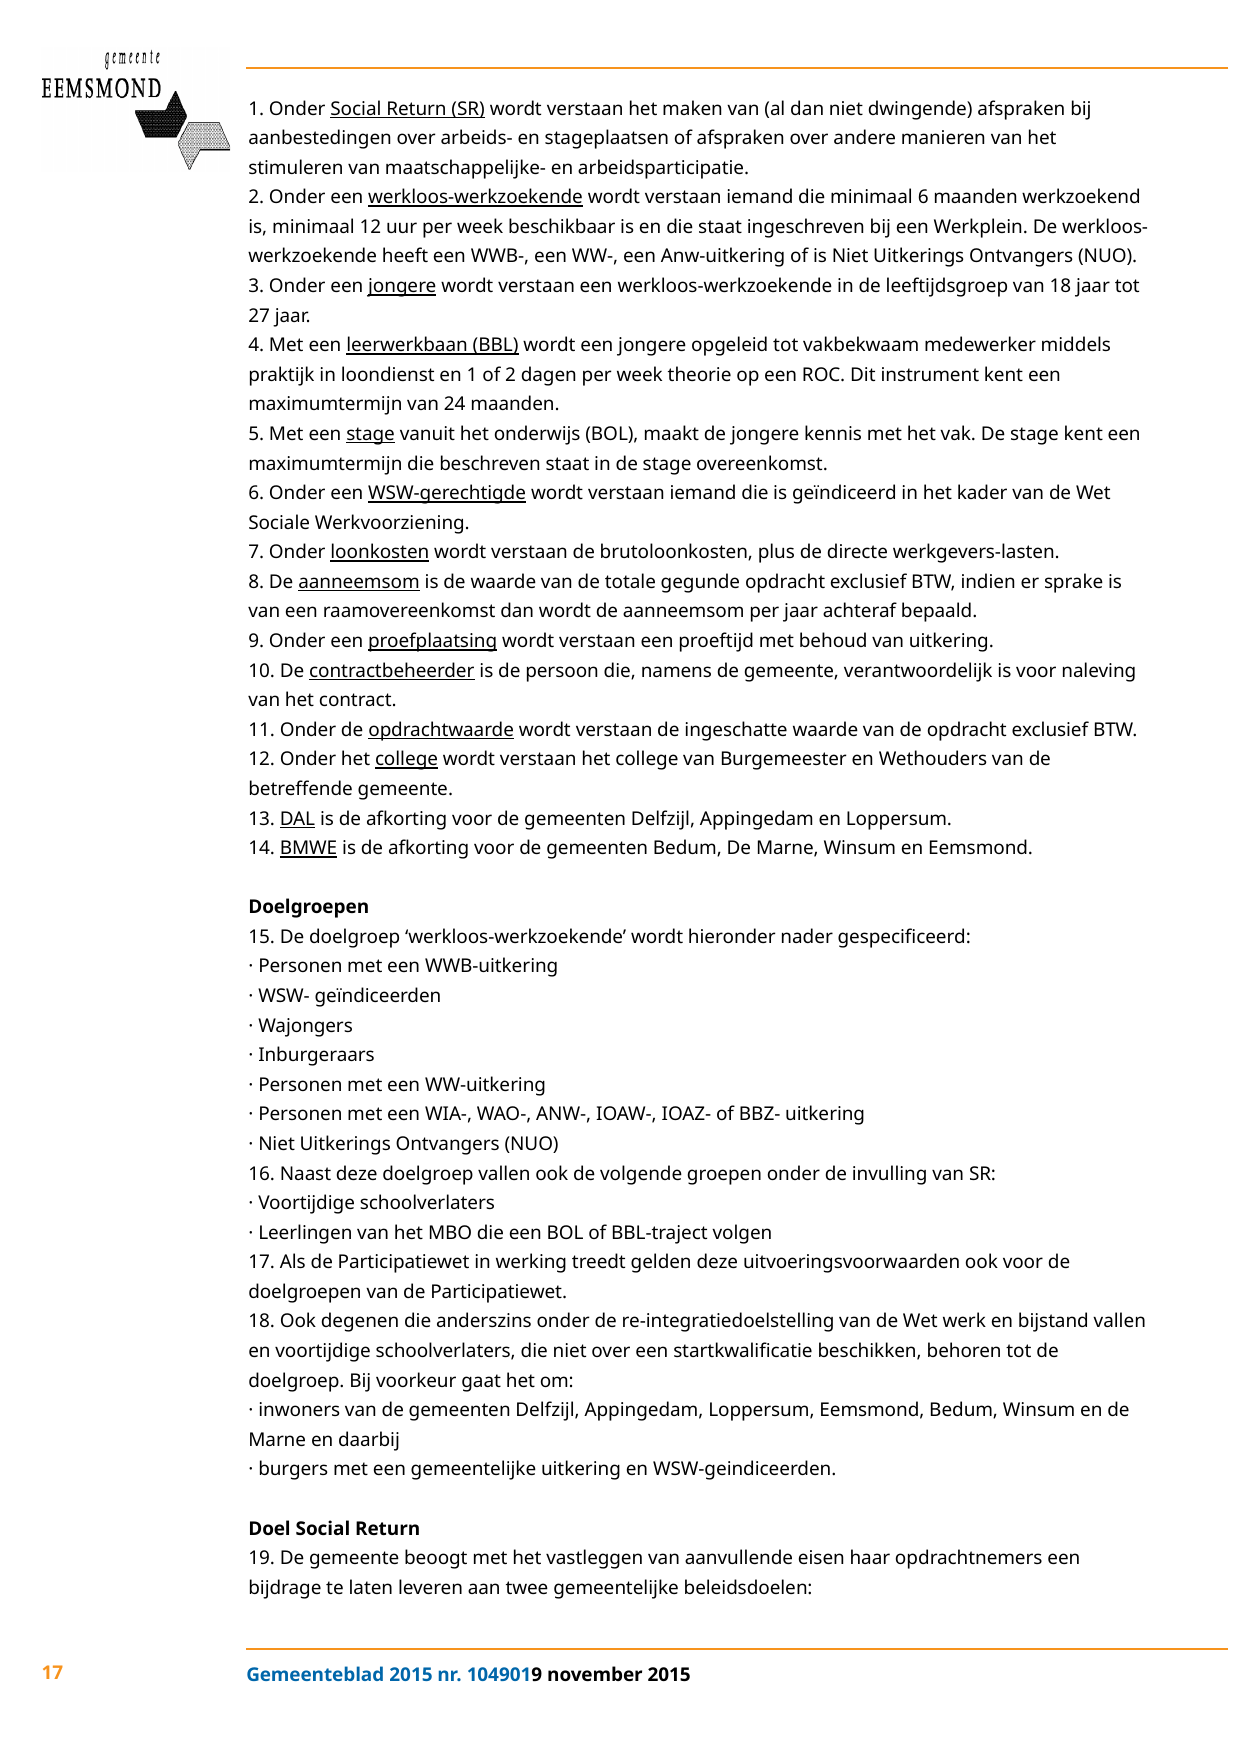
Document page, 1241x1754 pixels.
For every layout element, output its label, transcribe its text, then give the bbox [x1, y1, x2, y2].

text 17. Als de Participatiewet in werking treedt gelden deze uitvoeringsvoorwaarden ook voor de doelgroepen van de Participatiewet. [248, 1248, 1152, 1304]
text 10. De contractbeheerder is de persoon die, namens de gemeente, verantwoordelijk is voor naleving van het contract. [248, 657, 1152, 712]
text 4. Met een leerwerkbaan (BBL) wordt een jongere opgeleid tot vakbekwaam medewerker middels praktijk in loondienst en 1 of 2 dagen per week theorie op een ROC. Dit instrument kent een maximumtermijn van 24 maanden. [248, 331, 1152, 416]
text 16. Naast deze doelgroep vallen ook de volgende groepen onder de invulling van SR: [248, 1160, 1152, 1186]
text · Inburgeraars [248, 1041, 1152, 1067]
picture [41, 47, 231, 172]
text 1. Onder Social Return (SR) wordt verstaan het maken van (al dan niet dwingende) afspraken bij aanbestedingen over arbeids- en stageplaatsen of afspraken over andere manieren van het stimuleren van maatschappelijke- en arbeidsparticipatie. [248, 95, 1152, 180]
text 11. Onder de opdrachtwaarde wordt verstaan de ingeschatte waarde van de opdracht exclusief BTW. [248, 716, 1152, 742]
text 14. BMWE is de afkorting voor de gemeenten Bedum, De Marne, Winsum en Eemsmond. [248, 834, 1152, 860]
text 9. Onder een proefplaatsing wordt verstaan een proeftijd met behoud van uitkering. [248, 627, 1152, 653]
text · Personen met een WIA-, WAO-, ANW-, IOAW-, IOAZ- of BBZ- uitkering [248, 1101, 1152, 1126]
text 13. DAL is de afkorting voor de gemeenten Delfzijl, Appingedam en Loppersum. [248, 805, 1152, 831]
text 7. Onder loonkosten wordt verstaan de brutoloonkosten, plus de directe werkgevers-lasten. [248, 538, 1152, 564]
text 5. Met een stage vanuit het onderwijs (BOL), maakt de jongere kennis met het vak. De stage kent een maximumtermijn die beschreven staat in de stage overeenkomst. [248, 420, 1152, 476]
text 6. Onder een WSW-gerechtigde wordt verstaan iemand die is geïndiceerd in het kader van de Wet Sociale Werkvoorziening. [248, 479, 1152, 535]
text 12. Onder het college wordt verstaan het college van Burgemeester en Wethouders van de betreffende gemeente. [248, 746, 1152, 801]
text 15. De doelgroep ‘werkloos-werkzoekende’ wordt hieronder nader gespecificeerd: [248, 923, 1152, 949]
text 2. Onder een werkloos-werkzoekende wordt verstaan iemand die minimaal 6 maanden werkzoekend is, minimaal 12 uur per week beschikbaar is en die staat ingeschreven bij een Werkplein. De werkloos-werkzoekende heeft een WWB-, een WW-, een Anw-uitkering of is Niet Uitkerings Ontvangers (NUO). [248, 183, 1152, 268]
text · WSW- geïndiceerden [248, 982, 1152, 1008]
text 8. De aanneemsom is de waarde van de totale gegunde opdracht exclusief BTW, indien er sprake is van een raamovereenkomst dan wordt de aanneemsom per jaar achteraf bepaald. [248, 568, 1152, 623]
text · inwoners van de gemeenten Delfzijl, Appingedam, Loppersum, Eemsmond, Bedum, Winsum en de Marne en daarbij [248, 1396, 1152, 1452]
text · Leerlingen van het MBO die een BOL of BBL-traject volgen [248, 1219, 1152, 1245]
text · Niet Uitkerings Ontvangers (NUO) [248, 1130, 1152, 1156]
text 18. Ook degenen die anderszins onder de re-integratiedoelstelling van de Wet werk en bijstand vallen en voortijdige schoolverlaters, die niet over een startkwalificatie beschikken, behoren tot de doelgroep. Bij voorkeur gaat het om: [248, 1308, 1152, 1393]
text · Voortijdige schoolverlaters [248, 1189, 1152, 1215]
text Doel Social Return [248, 1515, 1152, 1541]
text Doelgroepen [248, 893, 1152, 919]
text · Wajongers [248, 1012, 1152, 1038]
text 19. De gemeente beoogt met het vastleggen van aanvullende eisen haar opdrachtnemers een bijdrage te laten leveren aan twee gemeentelijke beleidsdoelen: [248, 1544, 1152, 1600]
text · burgers met een gemeentelijke uitkering en WSW-geindiceerden. [248, 1456, 1152, 1481]
text · Personen met een WWB-uitkering [248, 953, 1152, 978]
text · Personen met een WW-uitkering [248, 1071, 1152, 1097]
text 3. Onder een jongere wordt verstaan een werkloos-werkzoekende in de leeftijdsgroep van 18 jaar tot 27 jaar. [248, 272, 1152, 328]
